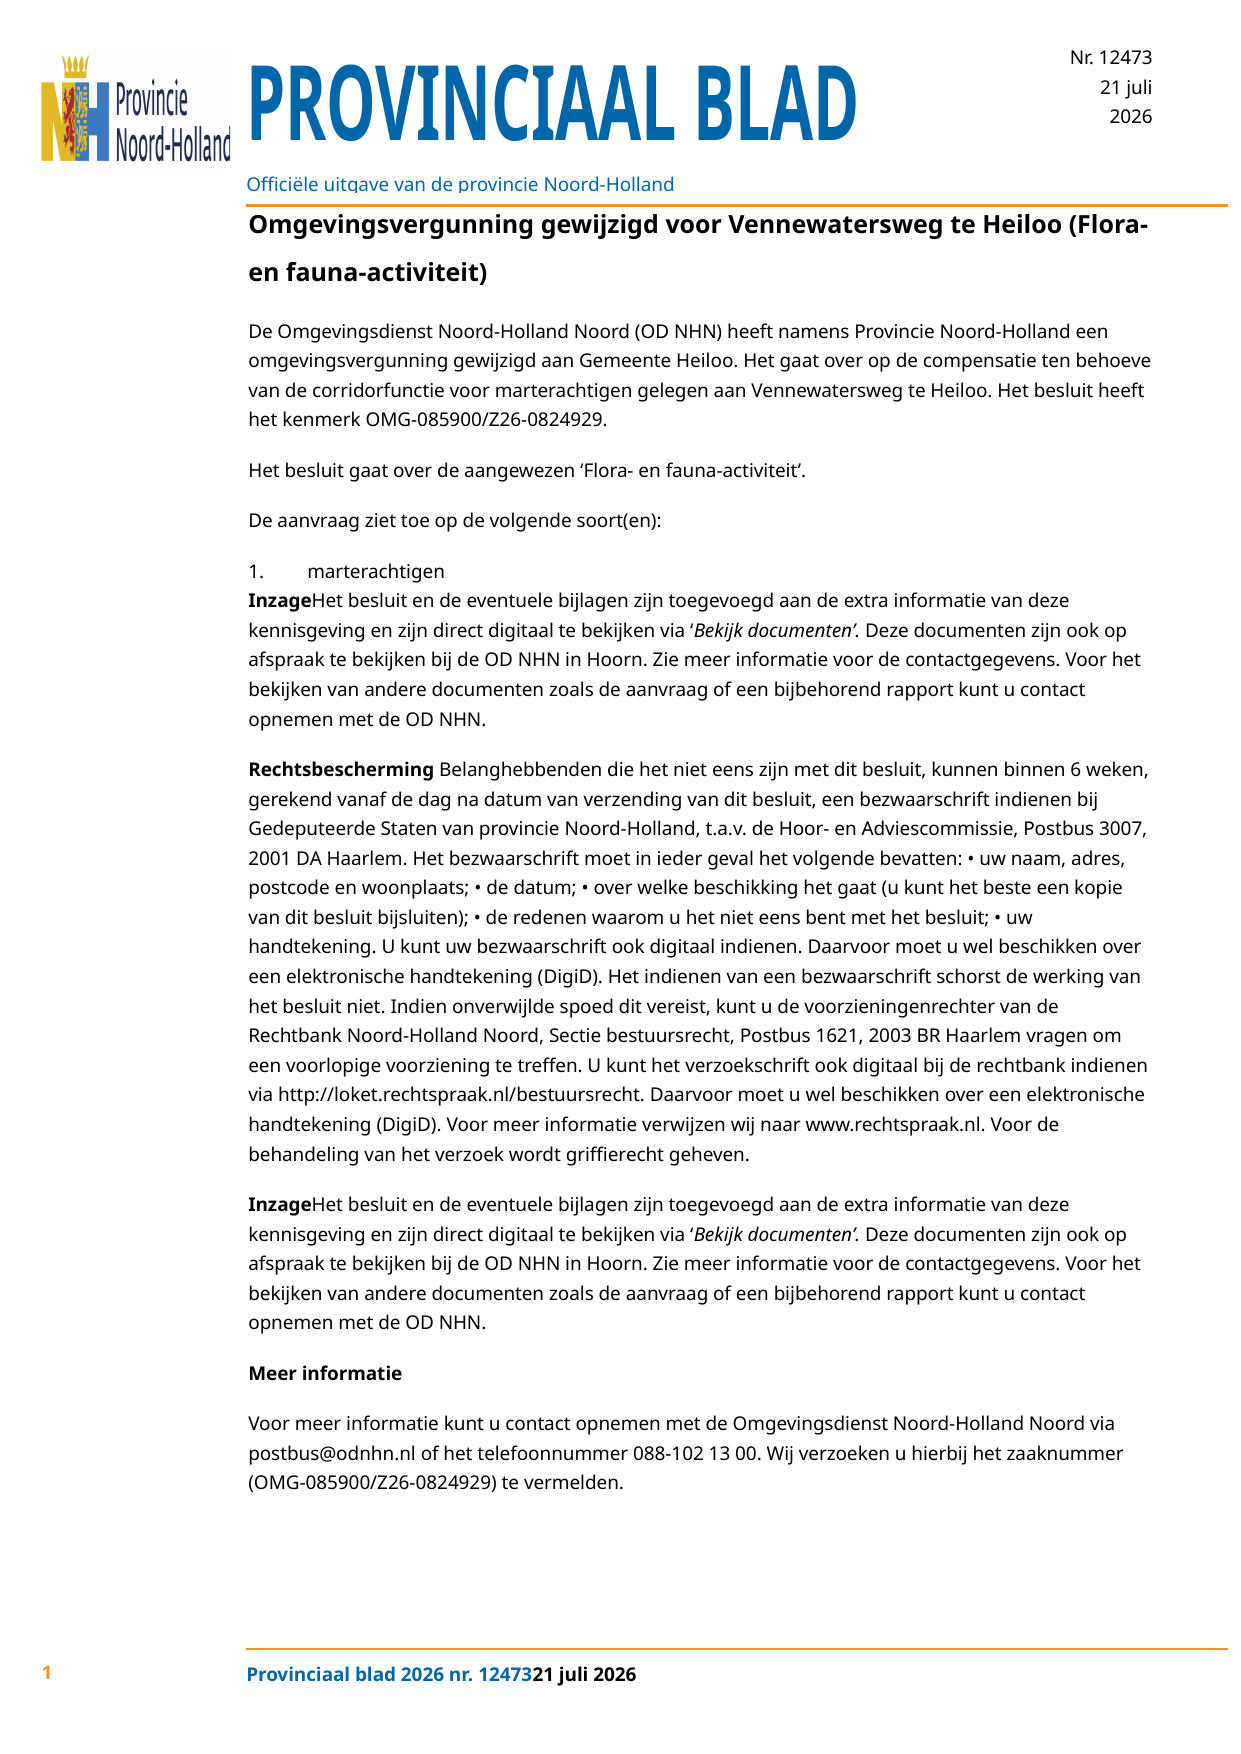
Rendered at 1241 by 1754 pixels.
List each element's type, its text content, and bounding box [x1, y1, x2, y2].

text Voor meer informatie kunt u contact opnemen met de Omgevingsdienst Noord-Holland Noord via postbus@odnhn.nl of het telefoonnummer 088-102 13 00. Wij verzoeken u hierbij het zaaknummer (OMG-085900/Z26-0824929) te vermelden. [248, 1410, 1152, 1495]
text Rechtsbescherming Belanghebbenden die het niet eens zijn met dit besluit, kunnen binnen 6 weken, gerekend vanaf de dag na datum van verzending van dit besluit, een bezwaarschrift indienen bij Gedeputeerde Staten van provincie Noord-Holland, t.a.v. de Hoor- en Adviescommissie, Postbus 3007, 2001 DA Haarlem. Het bezwaarschrift moet in ieder geval het volgende bevatten: • uw naam, adres, postcode en woonplaats; • de datum; • over welke beschikking het gaat (u kunt het beste een kopie van dit besluit bijsluiten); • de redenen waarom u het niet eens bent met het besluit; • uw handtekening. U kunt uw bezwaarschrift ook digitaal indienen. Daarvoor moet u wel beschikken over een elektronische handtekening (DigiD). Het indienen van een bezwaarschrift schorst de werking van het besluit niet. Indien onverwijlde spoed dit vereist, kunt u de voorzieningenrechter van de Rechtbank Noord-Holland Noord, Sectie bestuursrecht, Postbus 1621, 2003 BR Haarlem vragen om een voorlopige voorziening te treffen. U kunt het verzoekschrift ook digitaal bij de rechtbank indienen via http://loket.rechtspraak.nl/bestuursrecht. Daarvoor moet u wel beschikken over een elektronische handtekening (DigiD). Voor meer informatie verwijzen wij naar www.rechtspraak.nl. Voor de behandeling van het verzoek wordt griffierecht geheven. [248, 756, 1152, 1167]
text De Omgevingsdienst Noord-Holland Noord (OD NHN) heeft namens Provincie Noord-Holland een omgevingsvergunning gewijzigd aan Gemeente Heiloo. Het gaat over op de compensatie ten behoeve van de corridorfunctie voor marterachtigen gelegen aan Vennewatersweg te Heiloo. Het besluit heeft het kenmerk OMG-085900/Z26-0824929. [248, 318, 1152, 432]
text Het besluit gaat over de aangewezen ‘Flora- en fauna-activiteit’. [248, 457, 1152, 483]
list marterachtigen [248, 558, 1152, 584]
text De aanvraag ziet toe op de volgende soort(en): [248, 507, 1152, 533]
picture [41, 47, 231, 172]
text Omgevingsvergunning gewijzigd voor Vennewatersweg te Heiloo (Flora- en fauna-activiteit) [248, 207, 1152, 288]
text InzageHet besluit en de eventuele bijlagen zijn toegevoegd aan de extra informatie van deze kennisgeving en zijn direct digitaal te bekijken via ‘Bekijk documenten’. Deze documenten zijn ook op afspraak te bekijken bij de OD NHN in Hoorn. Zie meer informatie voor de contactgegevens. Voor het bekijken van andere documenten zoals de aanvraag of een bijbehorend rapport kunt u contact opnemen met de OD NHN. [248, 587, 1152, 732]
text Meer informatie [248, 1360, 1152, 1386]
text InzageHet besluit en de eventuele bijlagen zijn toegevoegd aan de extra informatie van deze kennisgeving en zijn direct digitaal te bekijken via ‘Bekijk documenten’. Deze documenten zijn ook op afspraak te bekijken bij de OD NHN in Hoorn. Zie meer informatie voor de contactgegevens. Voor het bekijken van andere documenten zoals de aanvraag of een bijbehorend rapport kunt u contact opnemen met de OD NHN. [248, 1191, 1152, 1335]
